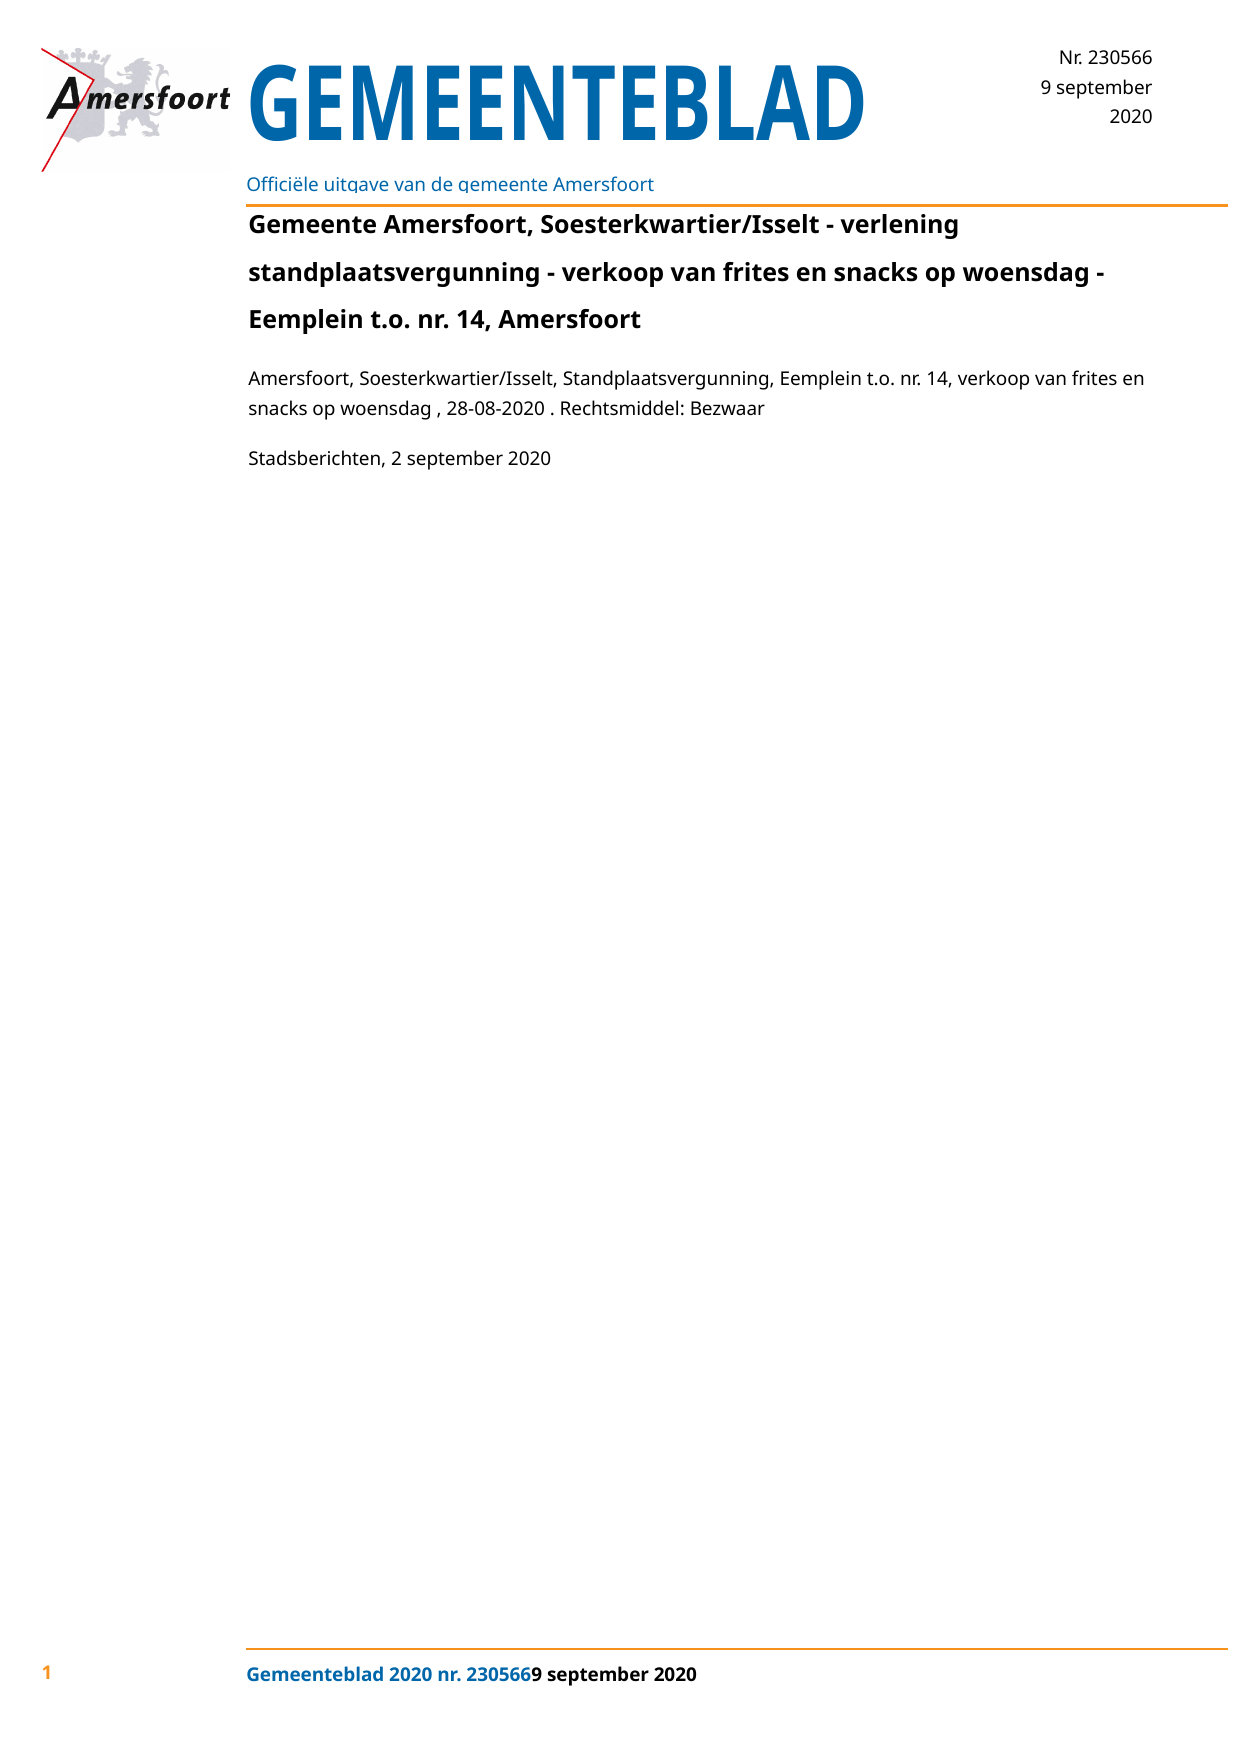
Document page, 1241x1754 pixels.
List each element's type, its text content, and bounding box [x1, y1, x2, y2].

text Stadsberichten, 2 september 2020 [248, 446, 1152, 471]
picture [41, 47, 231, 172]
text Amersfoort, Soesterkwartier/Isselt, Standplaatsvergunning, Eemplein t.o. nr. 14, verkoop van frites en snacks op woensdag , 28-08-2020 . Rechtsmiddel: Bezwaar [248, 366, 1152, 421]
text Gemeente Amersfoort, Soesterkwartier/Isselt - verlening standplaatsvergunning - verkoop van frites en snacks op woensdag - Eemplein t.o. nr. 14, Amersfoort [248, 207, 1152, 336]
